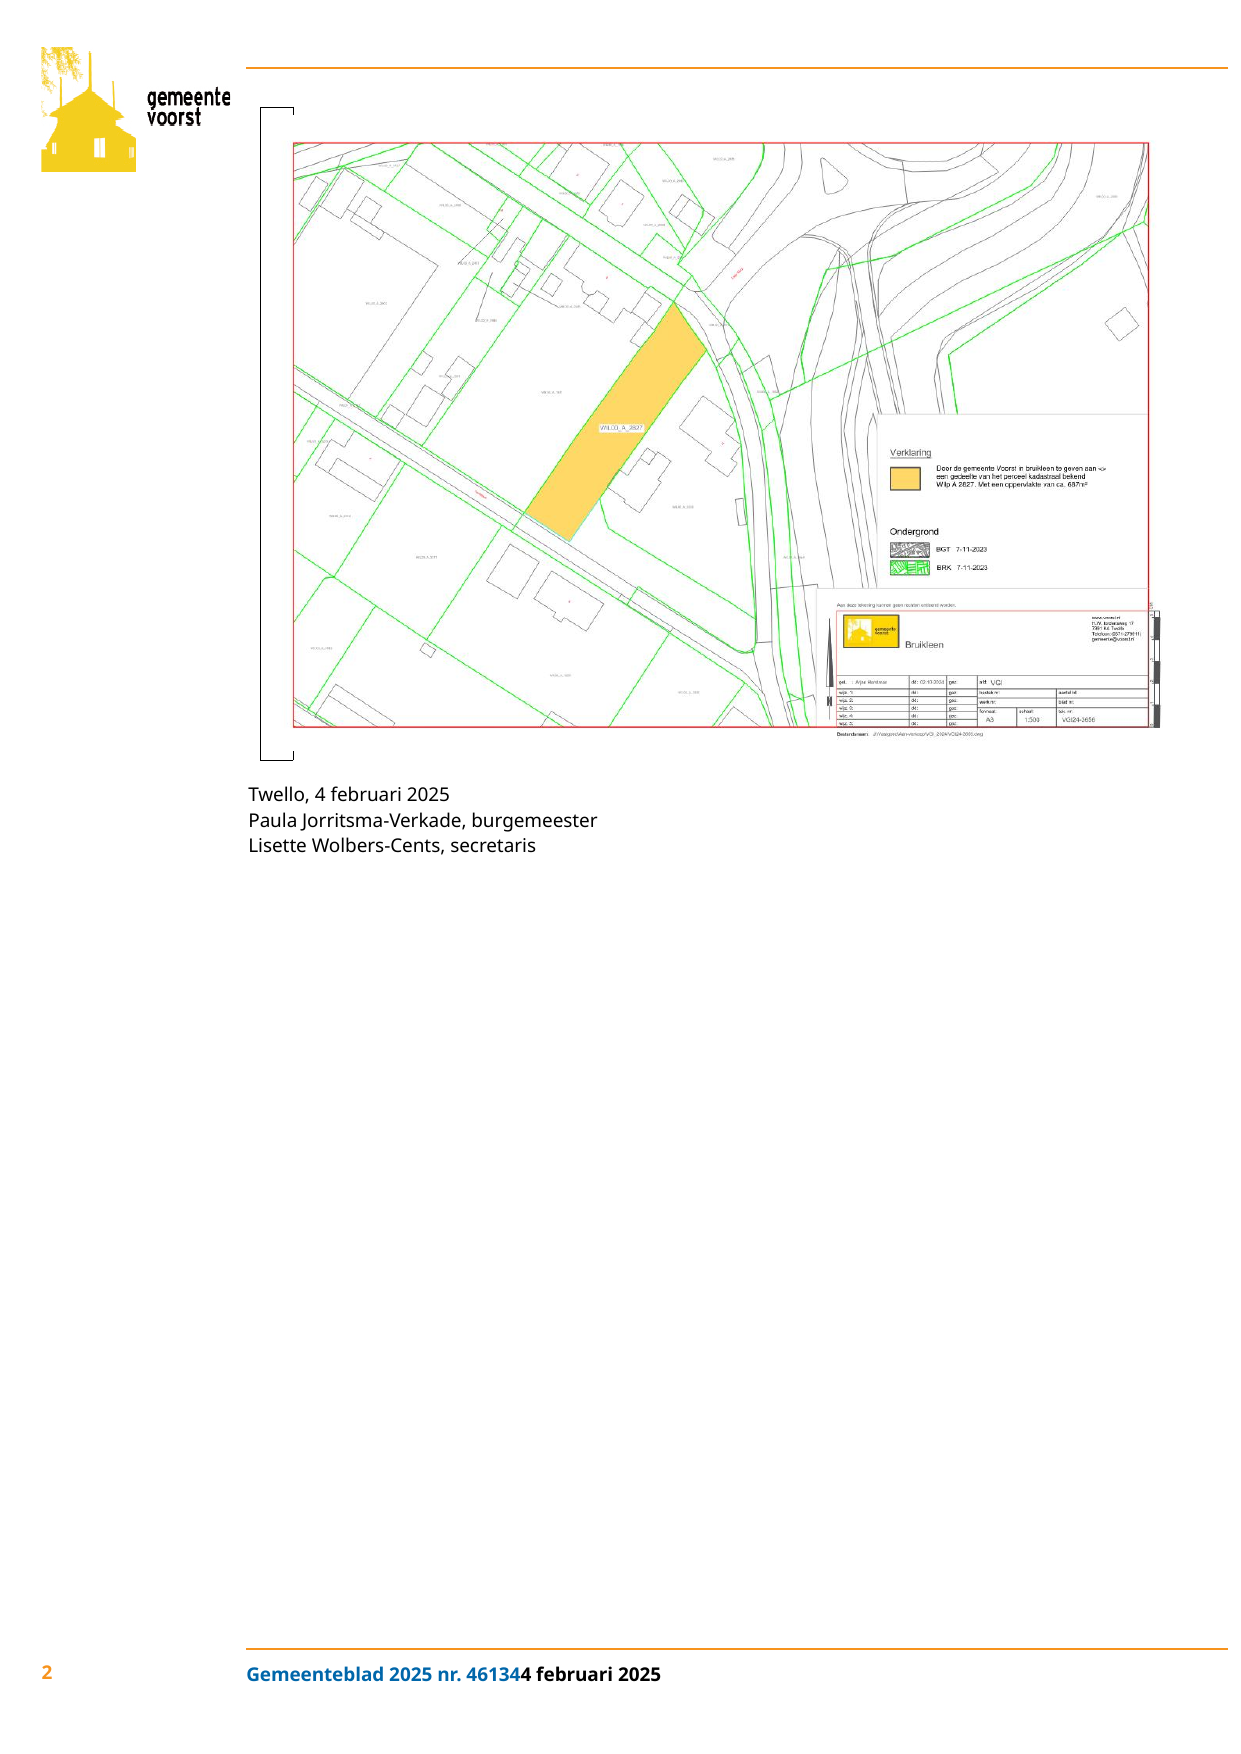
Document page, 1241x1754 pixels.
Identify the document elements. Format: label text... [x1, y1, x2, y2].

text Paula Jorritsma-Verkade, burgemeester [248, 807, 1152, 833]
picture [268, 115, 1173, 751]
picture [41, 47, 231, 172]
text Twello, 4 februari 2025 [248, 781, 1152, 807]
text Lisette Wolbers-Cents, secretaris [248, 833, 1152, 858]
